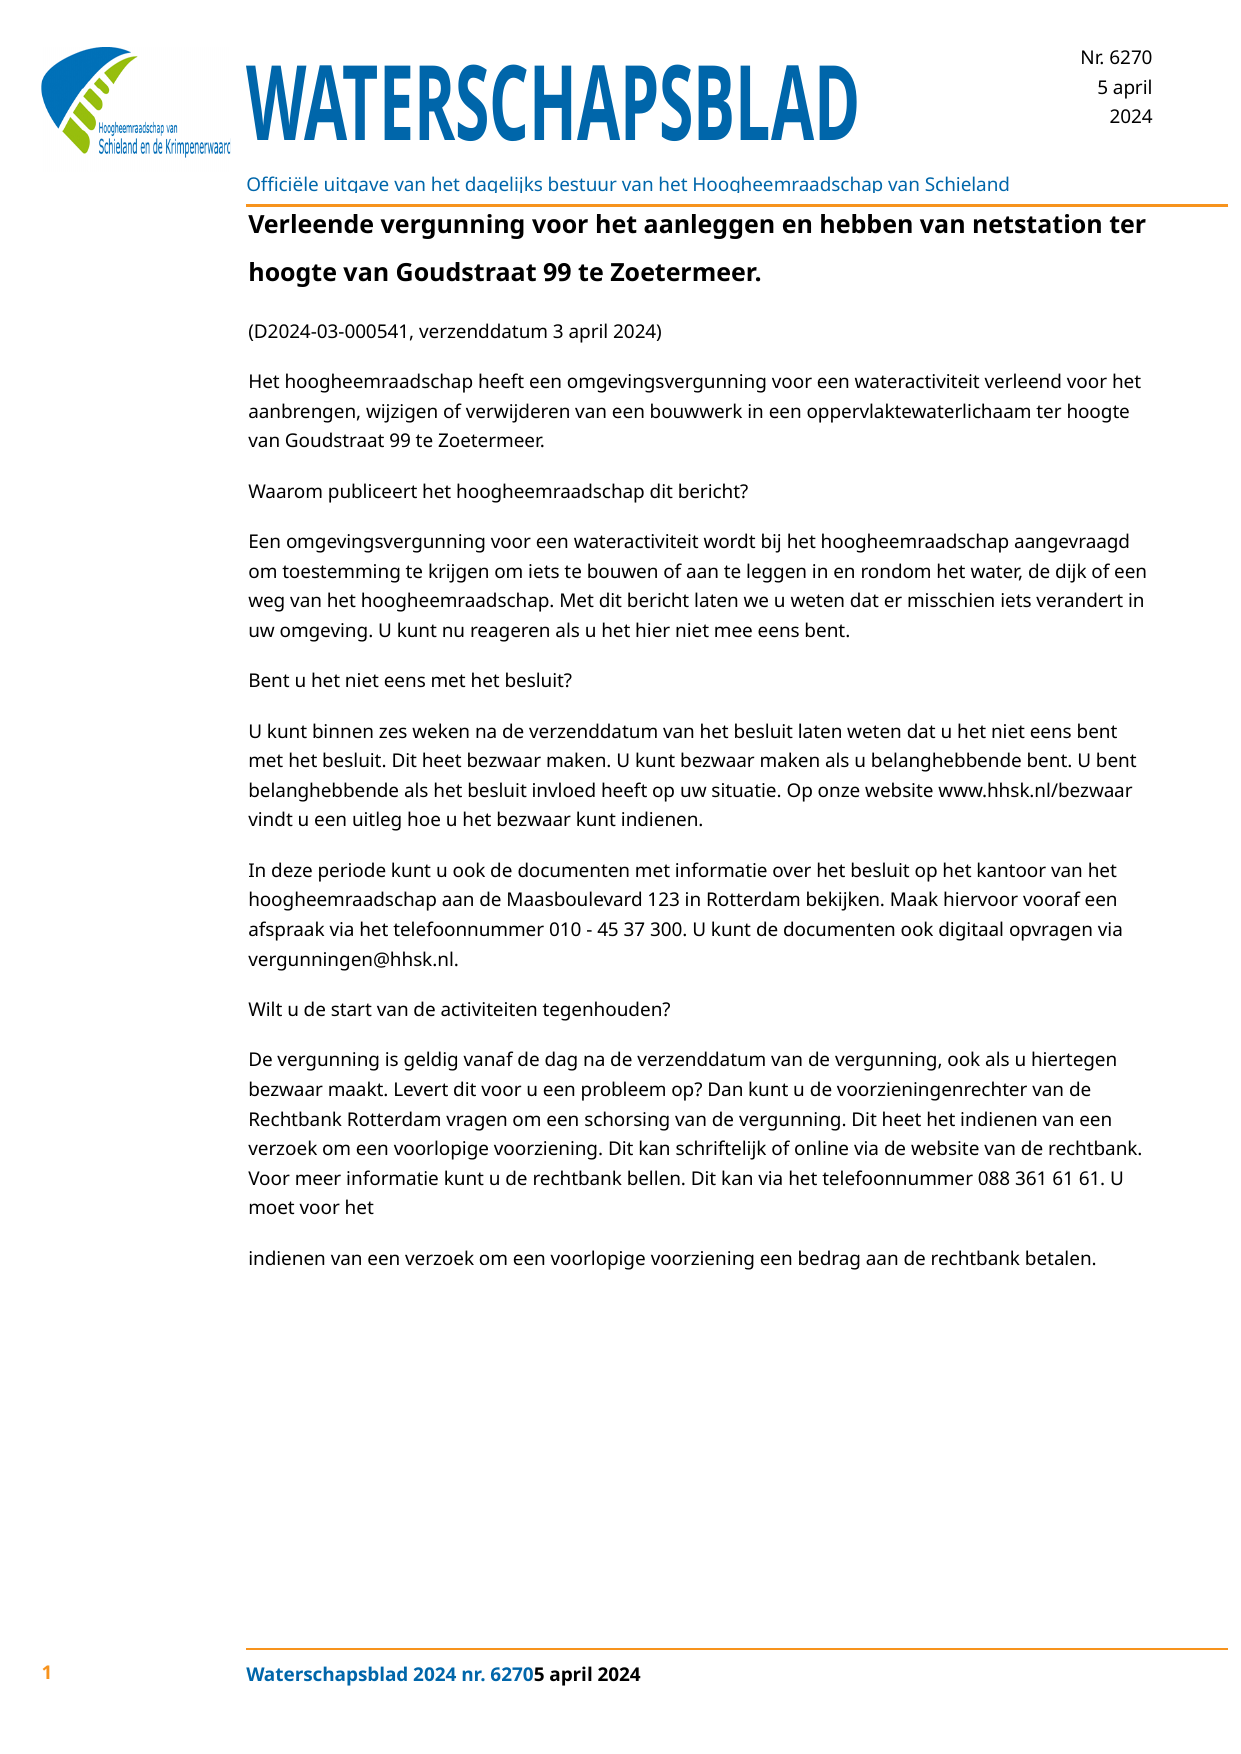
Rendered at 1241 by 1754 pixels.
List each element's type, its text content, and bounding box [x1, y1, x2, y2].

text Wilt u de start van de activiteiten tegenhouden? [248, 996, 1152, 1022]
text Bent u het niet eens met het besluit? [248, 667, 1152, 693]
text De vergunning is geldig vanaf de dag na de verzenddatum van de vergunning, ook als u hiertegen bezwaar maakt. Levert dit voor u een probleem op? Dan kunt u de voorzieningenrechter van de Rechtbank Rotterdam vragen om een schorsing van de vergunning. Dit heet het indienen van een verzoek om een voorlopige voorziening. Dit kan schriftelijk of online via de website van de rechtbank. Voor meer informatie kunt u de rechtbank bellen. Dit kan via het telefoonnummer 088 361 61 61. U moet voor het [248, 1047, 1152, 1220]
text Een omgevingsvergunning voor een wateractiviteit wordt bij het hoogheemraadschap aangevraagd om toestemming te krijgen om iets te bouwen of aan te leggen in en rondom het water, de dijk of een weg van het hoogheemraadschap. Met dit bericht laten we u weten dat er misschien iets verandert in uw omgeving. U kunt nu reageren als u het hier niet mee eens bent. [248, 528, 1152, 643]
text Waarom publiceert het hoogheemraadschap dit bericht? [248, 478, 1152, 504]
text Verleende vergunning voor het aanleggen en hebben van netstation ter hoogte van Goudstraat 99 te Zoetermeer. [248, 207, 1152, 288]
text indienen van een verzoek om een voorlopige voorziening een bedrag aan de rechtbank betalen. [248, 1245, 1152, 1271]
picture [41, 47, 231, 172]
text U kunt binnen zes weken na de verzenddatum van het besluit laten weten dat u het niet eens bent met het besluit. Dit heet bezwaar maken. U kunt bezwaar maken als u belanghebbende bent. U bent belanghebbende als het besluit invloed heeft op uw situatie. Op onze website www.hhsk.nl/bezwaar vindt u een uitleg hoe u het bezwaar kunt indienen. [248, 718, 1152, 832]
text Het hoogheemraadschap heeft een omgevingsvergunning voor een wateractiviteit verleend voor het aanbrengen, wijzigen of verwijderen van een bouwwerk in een oppervlaktewaterlichaam ter hoogte van Goudstraat 99 te Zoetermeer. [248, 368, 1152, 453]
text (D2024-03-000541, verzenddatum 3 april 2024) [248, 318, 1152, 344]
text In deze periode kunt u ook de documenten met informatie over het besluit op het kantoor van het hoogheemraadschap aan de Maasboulevard 123 in Rotterdam bekijken. Maak hiervoor vooraf een afspraak via het telefoonnummer 010 - 45 37 300. U kunt de documenten ook digitaal opvragen via vergunningen@hhsk.nl. [248, 857, 1152, 972]
